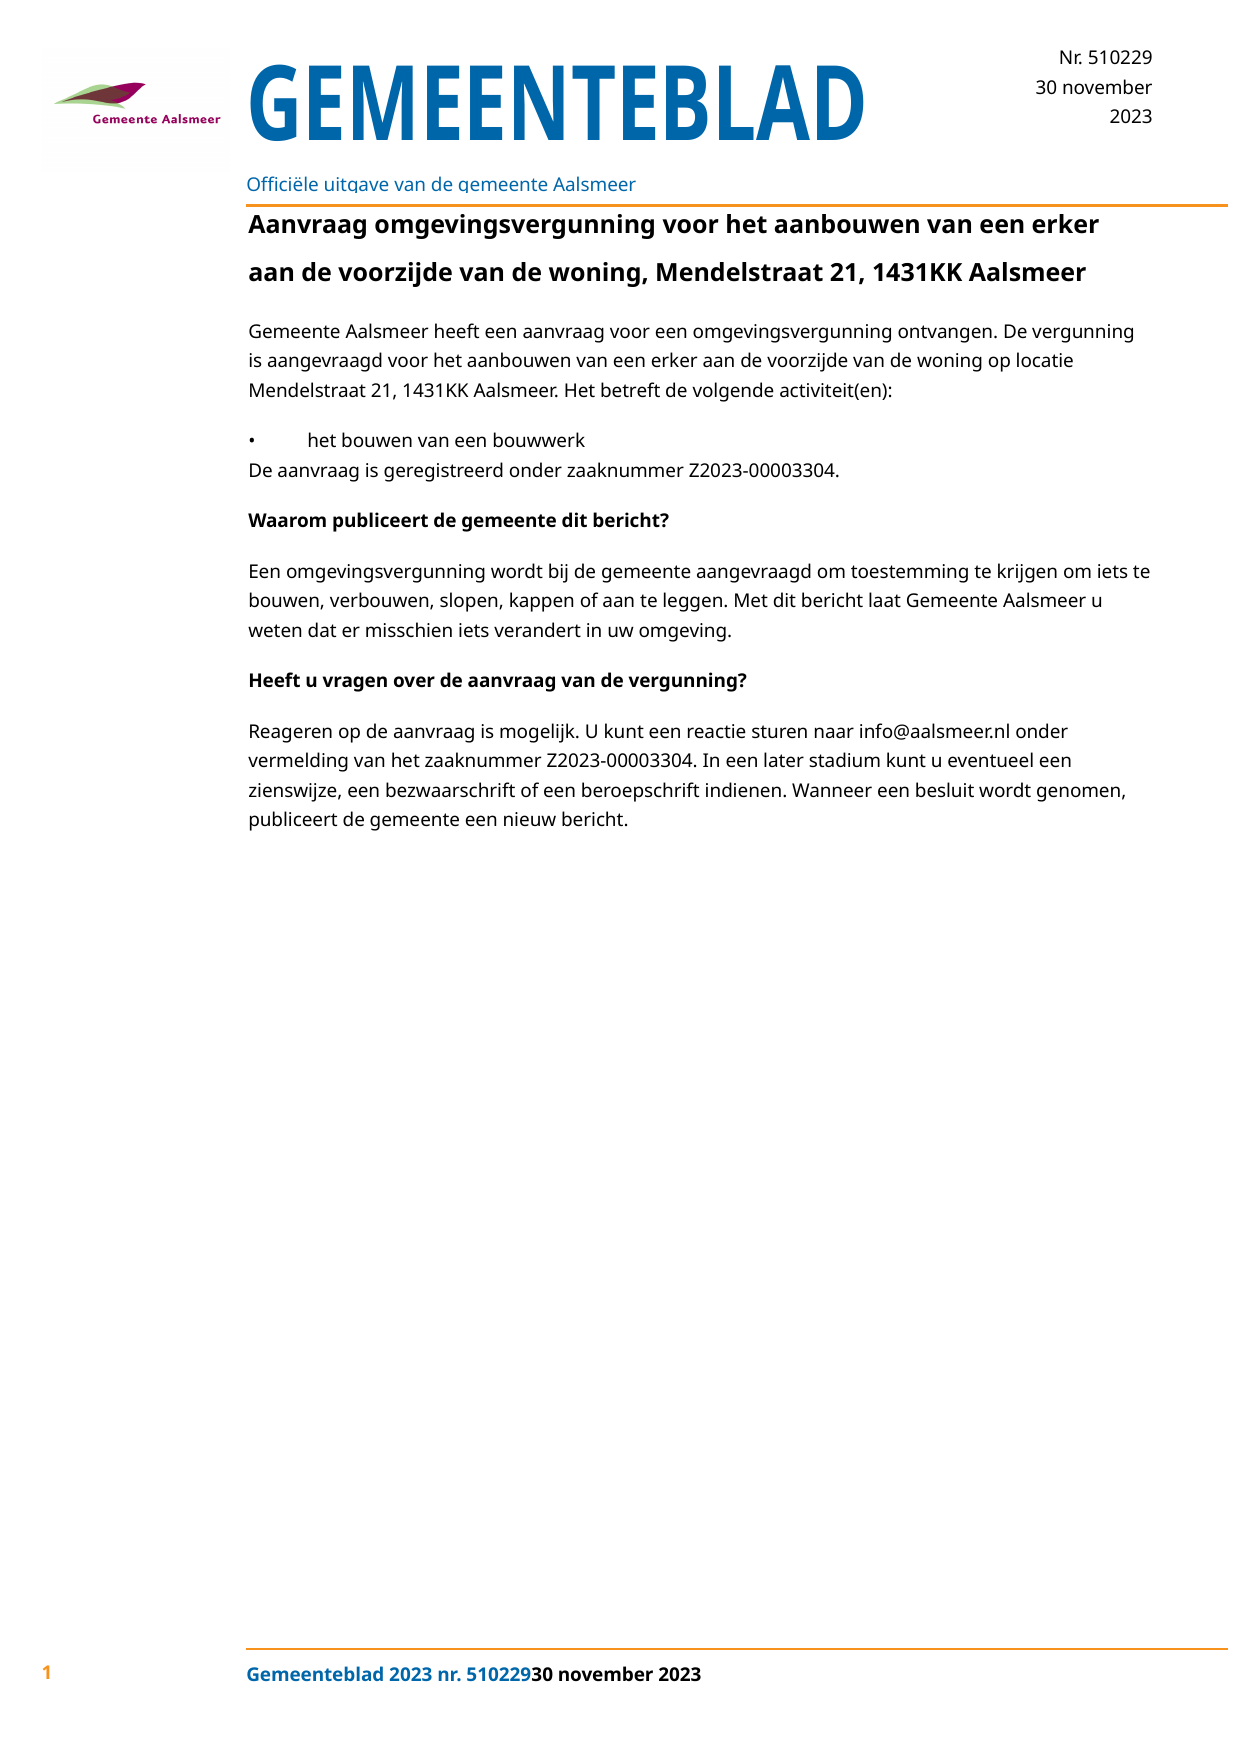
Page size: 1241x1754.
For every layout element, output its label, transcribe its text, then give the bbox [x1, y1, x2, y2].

text De aanvraag is geregistreerd onder zaaknummer Z2023-00003304. [248, 457, 1152, 483]
text Een omgevingsvergunning wordt bij de gemeente aangevraagd om toestemming te krijgen om iets te bouwen, verbouwen, slopen, kappen of aan te leggen. Met dit bericht laat Gemeente Aalsmeer u weten dat er misschien iets verandert in uw omgeving. [248, 558, 1152, 643]
text Aanvraag omgevingsvergunning voor het aanbouwen van een erker aan de voorzijde van de woning, Mendelstraat 21, 1431KK Aalsmeer [248, 207, 1152, 288]
text Reageren op de aanvraag is mogelijk. U kunt een reactie sturen naar info@aalsmeer.nl onder vermelding van het zaaknummer Z2023-00003304. In een later stadium kunt u eventueel een zienswijze, een bezwaarschrift of een beroepschrift indienen. Wanneer een besluit wordt genomen, publiceert de gemeente een nieuw bericht. [248, 718, 1152, 832]
list het bouwen van een bouwwerk [248, 427, 1152, 453]
picture [41, 47, 231, 172]
text Heeft u vragen over de aanvraag van de vergunning? [248, 667, 1152, 693]
text Waarom publiceert de gemeente dit bericht? [248, 507, 1152, 533]
text Gemeente Aalsmeer heeft een aanvraag voor een omgevingsvergunning ontvangen. De vergunning is aangevraagd voor het aanbouwen van een erker aan de voorzijde van de woning op locatie Mendelstraat 21, 1431KK Aalsmeer. Het betreft de volgende activiteit(en): [248, 318, 1152, 403]
